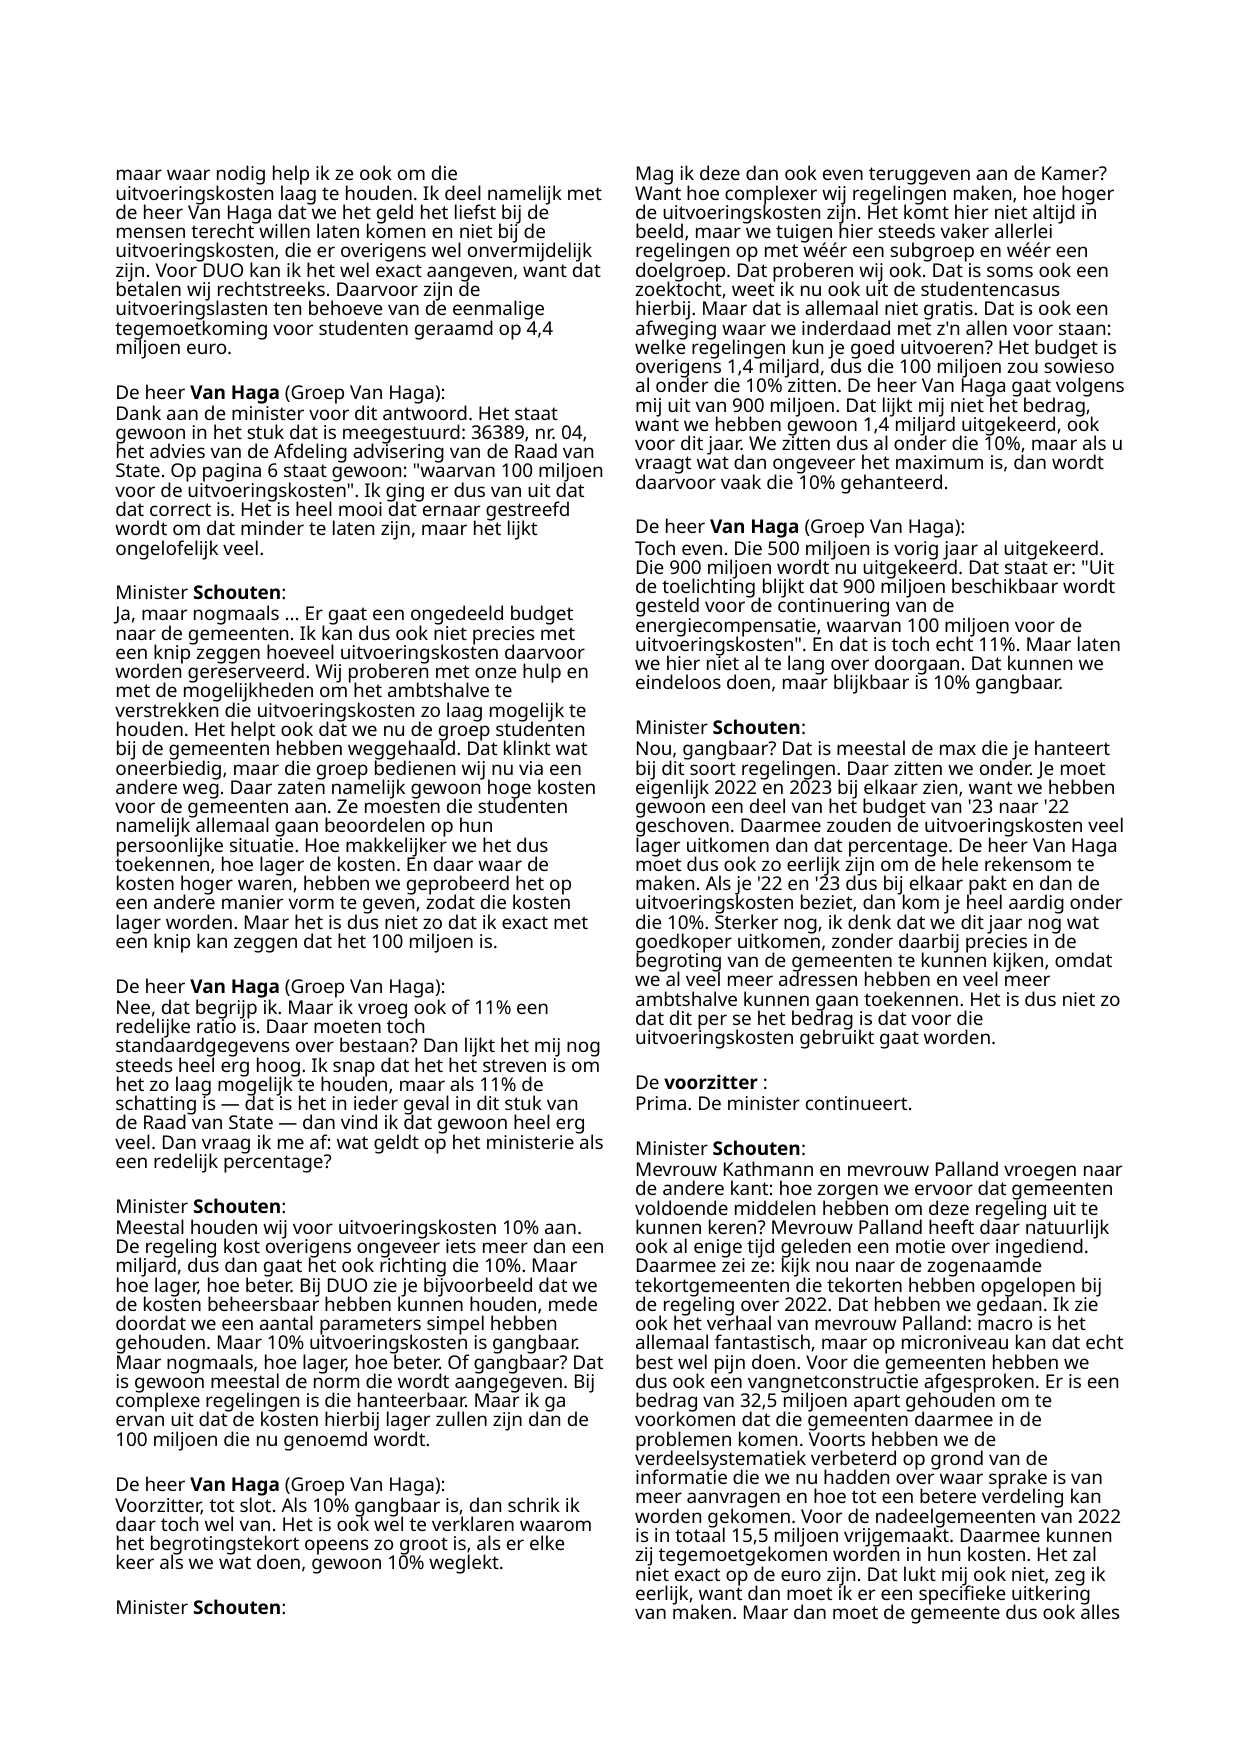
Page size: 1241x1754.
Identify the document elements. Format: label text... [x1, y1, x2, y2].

text Minister Schouten: [115, 579, 605, 605]
text Meestal houden wij voor uitvoeringskosten 10% aan. De regeling kost overigens ongeveer iets meer dan een miljard, dus dan gaat het ook richting die 10%. Maar hoe lager, hoe beter. Bij DUO zie je bijvoorbeeld dat we de kosten beheersbaar hebben kunnen houden, mede doordat we een aantal parameters simpel hebben gehouden. Maar 10% uitvoeringskosten is gangbaar. Maar nogmaals, hoe lager, hoe beter. Of gangbaar? Dat is gewoon meestal de norm die wordt aangegeven. Bij complexe regelingen is die hanteerbaar. Maar ik ga ervan uit dat de kosten hierbij lager zullen zijn dan de 100 miljoen die nu genoemd wordt. [115, 1219, 605, 1450]
text Minister Schouten: [115, 1594, 605, 1620]
text Nee, dat begrijp ik. Maar ik vroeg ook of 11% een redelijke ratio is. Daar moeten toch standaardgegevens over bestaan? Dan lijkt het mij nog steeds heel erg hoog. Ik snap dat het het streven is om het zo laag mogelijk te houden, maar als 11% de schatting is — dat is het in ieder geval in dit stuk van de Raad van State — dan vind ik dat gewoon heel erg veel. Dan vraag ik me af: wat geldt op het ministerie als een redelijk percentage? [115, 999, 605, 1172]
text Voorzitter, tot slot. Als 10% gangbaar is, dan schrik ik daar toch wel van. Het is ook wel te verklaren waarom het begrotingstekort opeens zo groot is, als er elke keer als we wat doen, gewoon 10% weglekt. [115, 1497, 605, 1574]
text Minister Schouten: [115, 1193, 605, 1219]
text Ja, maar nogmaals ... Er gaat een ongedeeld budget naar de gemeenten. Ik kan dus ook niet precies met een knip zeggen hoeveel uitvoeringskosten daarvoor worden gereserveerd. Wij proberen met onze hulp en met de mogelijkheden om het ambtshalve te verstrekken die uitvoeringskosten zo laag mogelijk te houden. Het helpt ook dat we nu de groep studenten bij de gemeenten hebben weggehaald. Dat klinkt wat oneerbiedig, maar die groep bedienen wij nu via een andere weg. Daar zaten namelijk gewoon hoge kosten voor de gemeenten aan. Ze moesten die studenten namelijk allemaal gaan beoordelen op hun persoonlijke situatie. Hoe makkelijker we het dus toekennen, hoe lager de kosten. En daar waar de kosten hoger waren, hebben we geprobeerd het op een andere manier vorm te geven, zodat die kosten lager worden. Maar het is dus niet zo dat ik exact met een knip kan zeggen dat het 100 miljoen is. [115, 605, 605, 952]
text De heer Van Haga (Groep Van Haga): [115, 973, 605, 999]
text De voorzitter : [635, 1069, 1125, 1095]
text Minister Schouten: [635, 1135, 1125, 1161]
text Minister Schouten: [635, 714, 1125, 740]
text maar waar nodig help ik ze ook om die uitvoeringskosten laag te houden. Ik deel namelijk met de heer Van Haga dat we het geld het liefst bij de mensen terecht willen laten komen en niet bij de uitvoeringskosten, die er overigens wel onvermijdelijk zijn. Voor DUO kan ik het wel exact aangeven, want dat betalen wij rechtstreeks. Daarvoor zijn de uitvoeringslasten ten behoeve van de eenmalige tegemoetkoming voor studenten geraamd op 4,4 miljoen euro. [115, 165, 605, 358]
text Prima. De minister continueert. [635, 1095, 1125, 1114]
text Mag ik deze dan ook even teruggeven aan de Kamer? Want hoe complexer wij regelingen maken, hoe hoger de uitvoeringskosten zijn. Het komt hier niet altijd in beeld, maar we tuigen hier steeds vaker allerlei regelingen op met wéér een subgroep en wéér een doelgroep. Dat proberen wij ook. Dat is soms ook een zoektocht, weet ik nu ook uit de studentencasus hierbij. Maar dat is allemaal niet gratis. Dat is ook een afweging waar we inderdaad met z'n allen voor staan: welke regelingen kun je goed uitvoeren? Het budget is overigens 1,4 miljard, dus die 100 miljoen zou sowieso al onder die 10% zitten. De heer Van Haga gaat volgens mij uit van 900 miljoen. Dat lijkt mij niet het bedrag, want we hebben gewoon 1,4 miljard uitgekeerd, ook voor dit jaar. We zitten dus al onder die 10%, maar als u vraagt wat dan ongeveer het maximum is, dan wordt daarvoor vaak die 10% gehanteerd. [635, 165, 1125, 493]
text De heer Van Haga (Groep Van Haga): [635, 514, 1125, 539]
text Nou, gangbaar? Dat is meestal de max die je hanteert bij dit soort regelingen. Daar zitten we onder. Je moet eigenlijk 2022 en 2023 bij elkaar zien, want we hebben gewoon een deel van het budget van '23 naar '22 geschoven. Daarmee zouden de uitvoeringskosten veel lager uitkomen dan dat percentage. De heer Van Haga moet dus ook zo eerlijk zijn om de hele rekensom te maken. Als je '22 en '23 dus bij elkaar pakt en dan de uitvoeringskosten beziet, dan kom je heel aardig onder die 10%. Sterker nog, ik denk dat we dit jaar nog wat goedkoper uitkomen, zonder daarbij precies in de begroting van de gemeenten te kunnen kijken, omdat we al veel meer adressen hebben en veel meer ambtshalve kunnen gaan toekennen. Het is dus niet zo dat dit per se het bedrag is dat voor die uitvoeringskosten gebruikt gaat worden. [635, 740, 1125, 1048]
text De heer Van Haga (Groep Van Haga): [115, 379, 605, 404]
text Mevrouw Kathmann en mevrouw Palland vroegen naar de andere kant: hoe zorgen we ervoor dat gemeenten voldoende middelen hebben om deze regeling uit te kunnen keren? Mevrouw Palland heeft daar natuurlijk ook al enige tijd geleden een motie over ingediend. Daarmee zei ze: kijk nou naar de zogenaamde tekortgemeenten die tekorten hebben opgelopen bij de regeling over 2022. Dat hebben we gedaan. Ik zie ook het verhaal van mevrouw Palland: macro is het allemaal fantastisch, maar op microniveau kan dat echt best wel pijn doen. Voor die gemeenten hebben we dus ook een vangnetconstructie afgesproken. Er is een bedrag van 32,5 miljoen apart gehouden om te voorkomen dat die gemeenten daarmee in de problemen komen. Voorts hebben we de verdeelsystematiek verbeterd op grond van de informatie die we nu hadden over waar sprake is van meer aanvragen en hoe tot een betere verdeling kan worden gekomen. Voor de nadeelgemeenten van 2022 is in totaal 15,5 miljoen vrijgemaakt. Daarmee kunnen zij tegemoetgekomen worden in hun kosten. Het zal niet exact op de euro zijn. Dat lukt mij ook niet, zeg ik eerlijk, want dan moet ik er een specifieke uitkering van maken. Maar dan moet de gemeente dus ook alles [635, 1161, 1125, 1623]
text De heer Van Haga (Groep Van Haga): [115, 1471, 605, 1497]
text Dank aan de minister voor dit antwoord. Het staat gewoon in het stuk dat is meegestuurd: 36389, nr. 04, het advies van de Afdeling advisering van de Raad van State. Op pagina 6 staat gewoon: "waarvan 100 miljoen voor de uitvoeringskosten". Ik ging er dus van uit dat dat correct is. Het is heel mooi dat ernaar gestreefd wordt om dat minder te laten zijn, maar het lijkt ongelofelijk veel. [115, 404, 605, 559]
text Toch even. Die 500 miljoen is vorig jaar al uitgekeerd. Die 900 miljoen wordt nu uitgekeerd. Dat staat er: "Uit de toelichting blijkt dat 900 miljoen beschikbaar wordt gesteld voor de continuering van de energiecompensatie, waarvan 100 miljoen voor de uitvoeringskosten". En dat is toch echt 11%. Maar laten we hier niet al te lang over doorgaan. Dat kunnen we eindeloos doen, maar blijkbaar is 10% gangbaar. [635, 539, 1125, 694]
